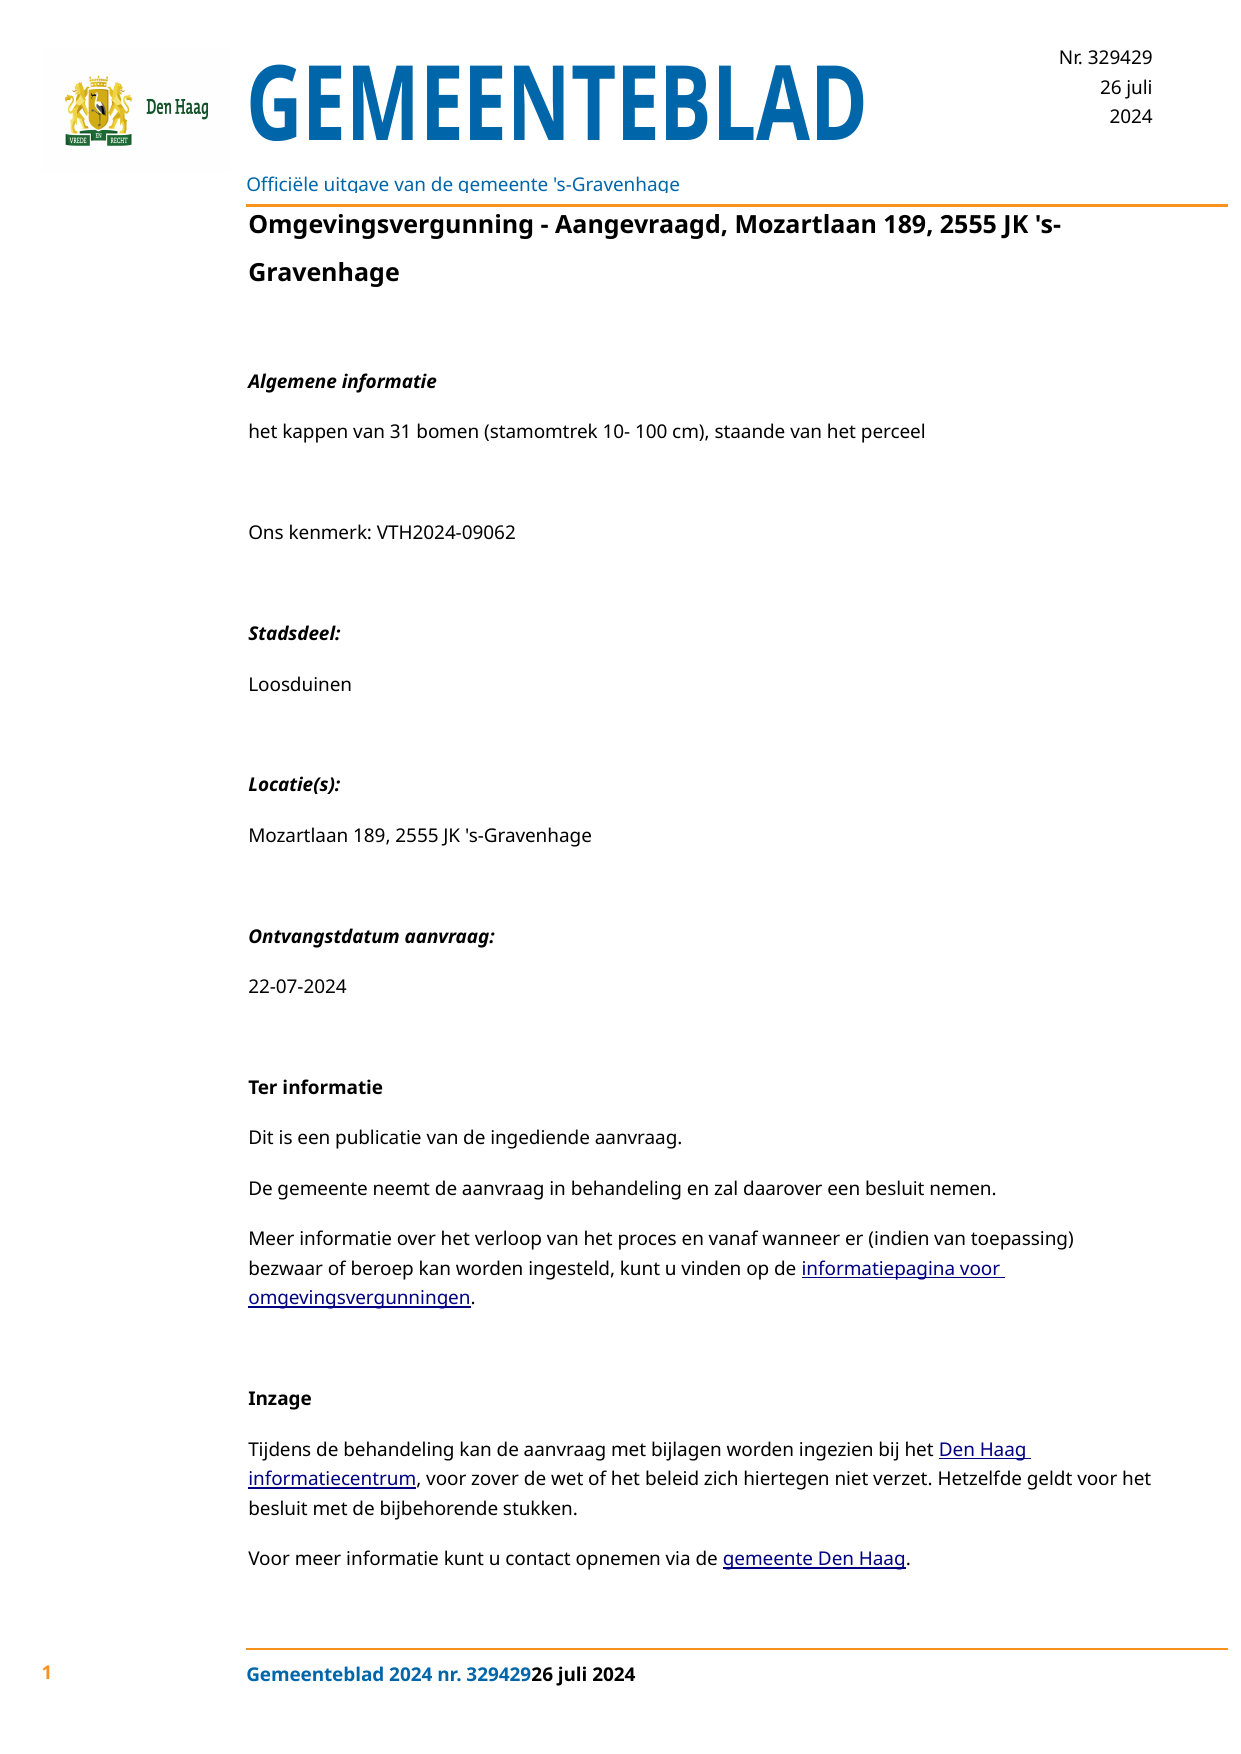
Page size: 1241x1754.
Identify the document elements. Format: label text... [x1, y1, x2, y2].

text Ons kenmerk: VTH2024-09062 [248, 519, 1152, 545]
text Omgevingsvergunning - Aangevraagd, Mozartlaan 189, 2555 JK 's-Gravenhage [248, 207, 1152, 288]
text Ontvangstdatum aanvraag: [248, 923, 1152, 949]
text het kappen van 31 bomen (stamomtrek 10- 100 cm), staande van het perceel [248, 419, 1152, 444]
text Locatie(s): [248, 772, 1152, 797]
text Mozartlaan 189, 2555 JK 's-Gravenhage [248, 822, 1152, 848]
text Ter informatie [248, 1074, 1152, 1100]
text Loosduinen [248, 671, 1152, 697]
picture [41, 47, 231, 172]
text Meer informatie over het verloop van het proces en vanaf wanneer er (indien van toepassing) bezwaar of beroep kan worden ingesteld, kunt u vinden op de informatiepagina voor omgevingsvergunningen. [248, 1225, 1152, 1310]
text Stadsdeel: [248, 620, 1152, 646]
text Dit is een publicatie van de ingediende aanvraag. [248, 1124, 1152, 1150]
text Algemene informatie [248, 368, 1152, 394]
text Tijdens de behandeling kan de aanvraag met bijlagen worden ingezien bij het Den Haag informatiecentrum, voor zover de wet of het beleid zich hiertegen niet verzet. Hetzelfde geldt voor het besluit met de bijbehorende stukken. [248, 1436, 1152, 1521]
text Voor meer informatie kunt u contact opnemen via de gemeente Den Haag. [248, 1545, 1152, 1571]
text 22-07-2024 [248, 973, 1152, 999]
text De gemeente neemt de aanvraag in behandeling en zal daarover een besluit nemen. [248, 1175, 1152, 1201]
text Inzage [248, 1385, 1152, 1411]
